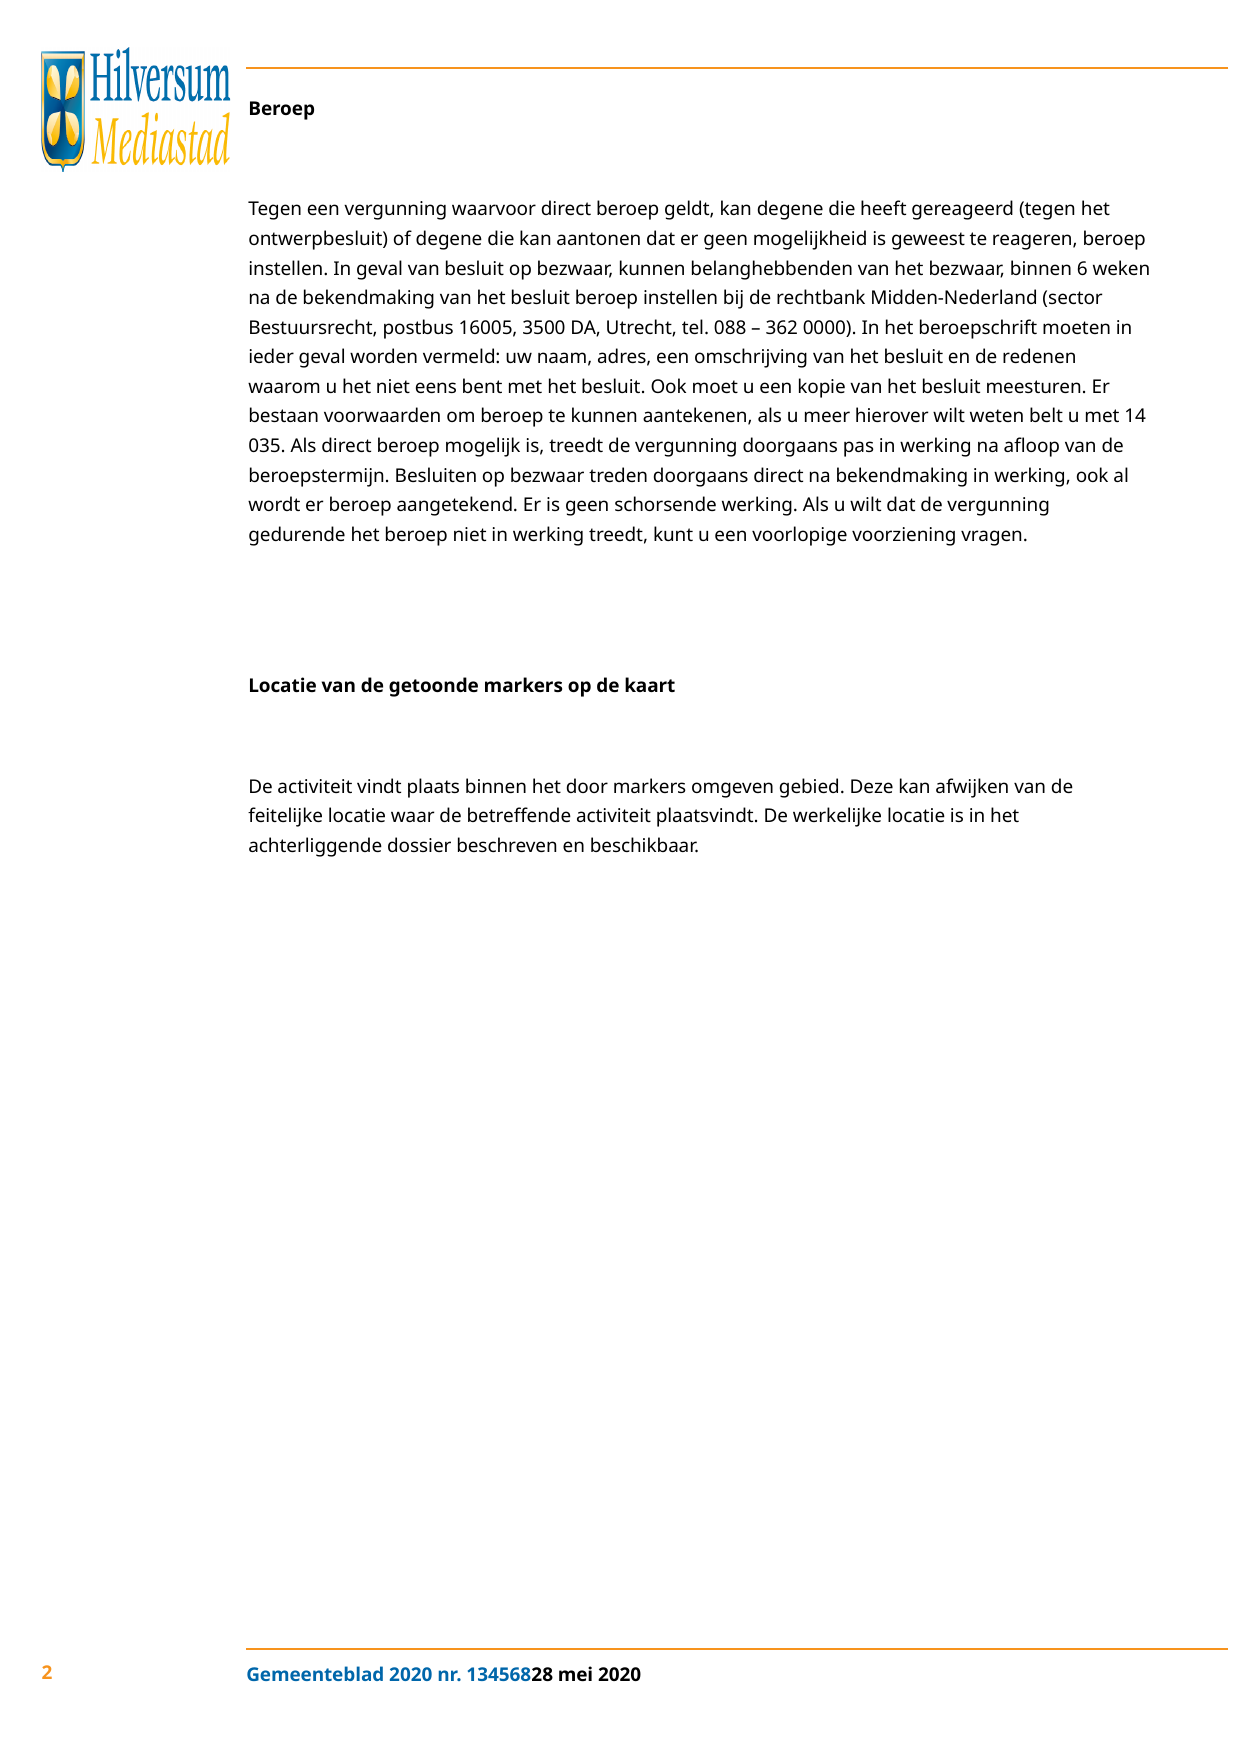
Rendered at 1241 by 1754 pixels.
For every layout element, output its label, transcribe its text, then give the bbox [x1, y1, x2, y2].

text Locatie van de getoonde markers op de kaart [248, 672, 1152, 698]
text Tegen een vergunning waarvoor direct beroep geldt, kan degene die heeft gereageerd (tegen het ontwerpbesluit) of degene die kan aantonen dat er geen mogelijkheid is geweest te reageren, beroep instellen. In geval van besluit op bezwaar, kunnen belanghebbenden van het bezwaar, binnen 6 weken na de bekendmaking van het besluit beroep instellen bij de rechtbank Midden-Nederland (sector Bestuursrecht, postbus 16005, 3500 DA, Utrecht, tel. 088 – 362 0000). In het beroepschrift moeten in ieder geval worden vermeld: uw naam, adres, een omschrijving van het besluit en de redenen waarom u het niet eens bent met het besluit. Ook moet u een kopie van het besluit meesturen. Er bestaan voorwaarden om beroep te kunnen aantekenen, als u meer hierover wilt weten belt u met 14 035. Als direct beroep mogelijk is, treedt de vergunning doorgaans pas in werking na afloop van de beroepstermijn. Besluiten op bezwaar treden doorgaans direct na bekendmaking in werking, ook al wordt er beroep aangetekend. Er is geen schorsende werking. Als u wilt dat de vergunning gedurende het beroep niet in werking treedt, kunt u een voorlopige voorziening vragen. [248, 196, 1152, 547]
picture [41, 47, 231, 172]
text De activiteit vindt plaats binnen het door markers omgeven gebied. Deze kan afwijken van de feitelijke locatie waar de betreffende activiteit plaatsvindt. De werkelijke locatie is in het achterliggende dossier beschreven en beschikbaar. [248, 773, 1152, 858]
text Beroep [248, 95, 1152, 121]
